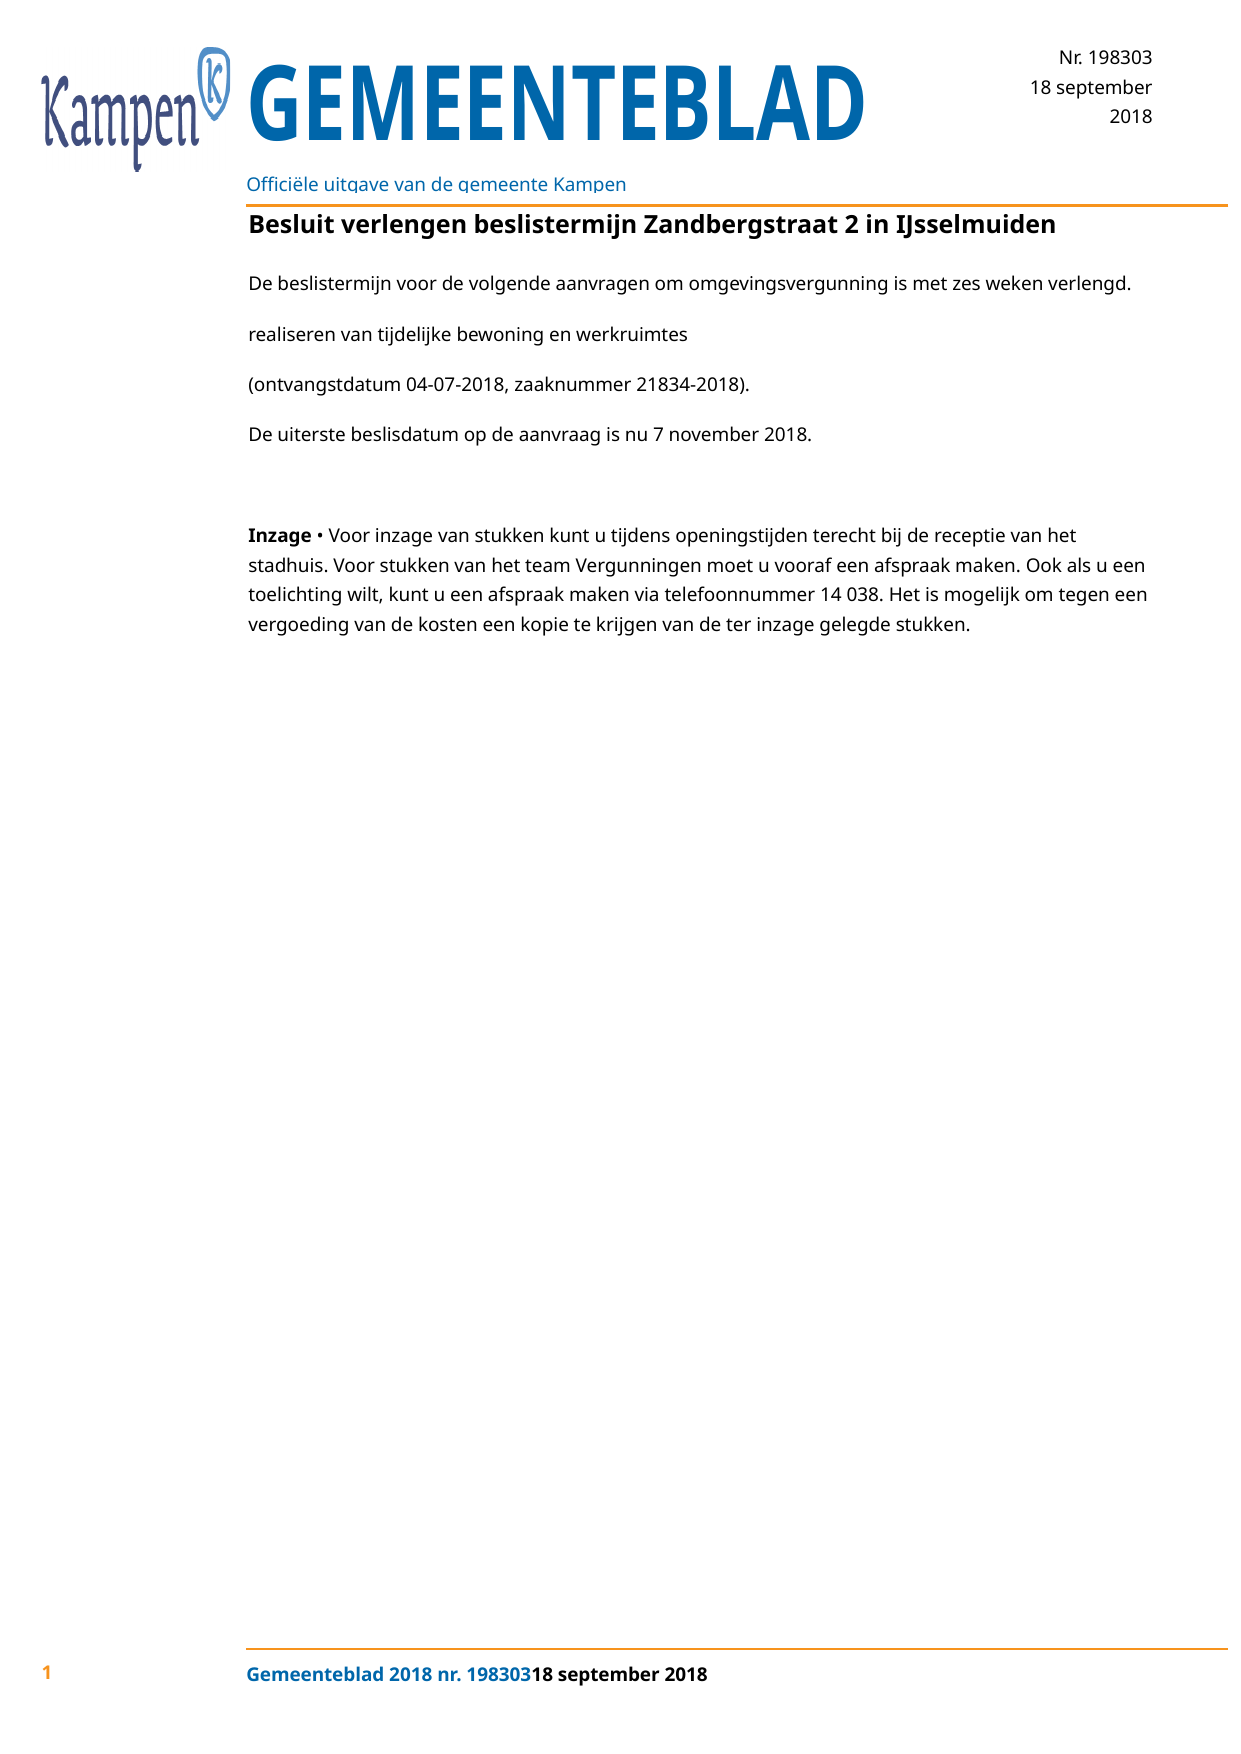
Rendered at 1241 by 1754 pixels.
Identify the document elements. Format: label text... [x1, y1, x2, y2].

text realiseren van tijdelijke bewoning en werkruimtes [248, 321, 1152, 346]
text Besluit verlengen beslistermijn Zandbergstraat 2 in IJsselmuiden [248, 207, 1152, 241]
text Inzage • Voor inzage van stukken kunt u tijdens openingstijden terecht bij de receptie van het stadhuis. Voor stukken van het team Vergunningen moet u vooraf een afspraak maken. Ook als u een toelichting wilt, kunt u een afspraak maken via telefoonnummer 14 038. Het is mogelijk om tegen een vergoeding van de kosten een kopie te krijgen van de ter inzage gelegde stukken. [248, 522, 1152, 637]
text De beslistermijn voor de volgende aanvragen om omgevingsvergunning is met zes weken verlengd. [248, 270, 1152, 296]
text De uiterste beslisdatum op de aanvraag is nu 7 november 2018. [248, 422, 1152, 447]
text (ontvangstdatum 04-07-2018, zaaknummer 21834-2018). [248, 371, 1152, 397]
picture [41, 47, 231, 172]
